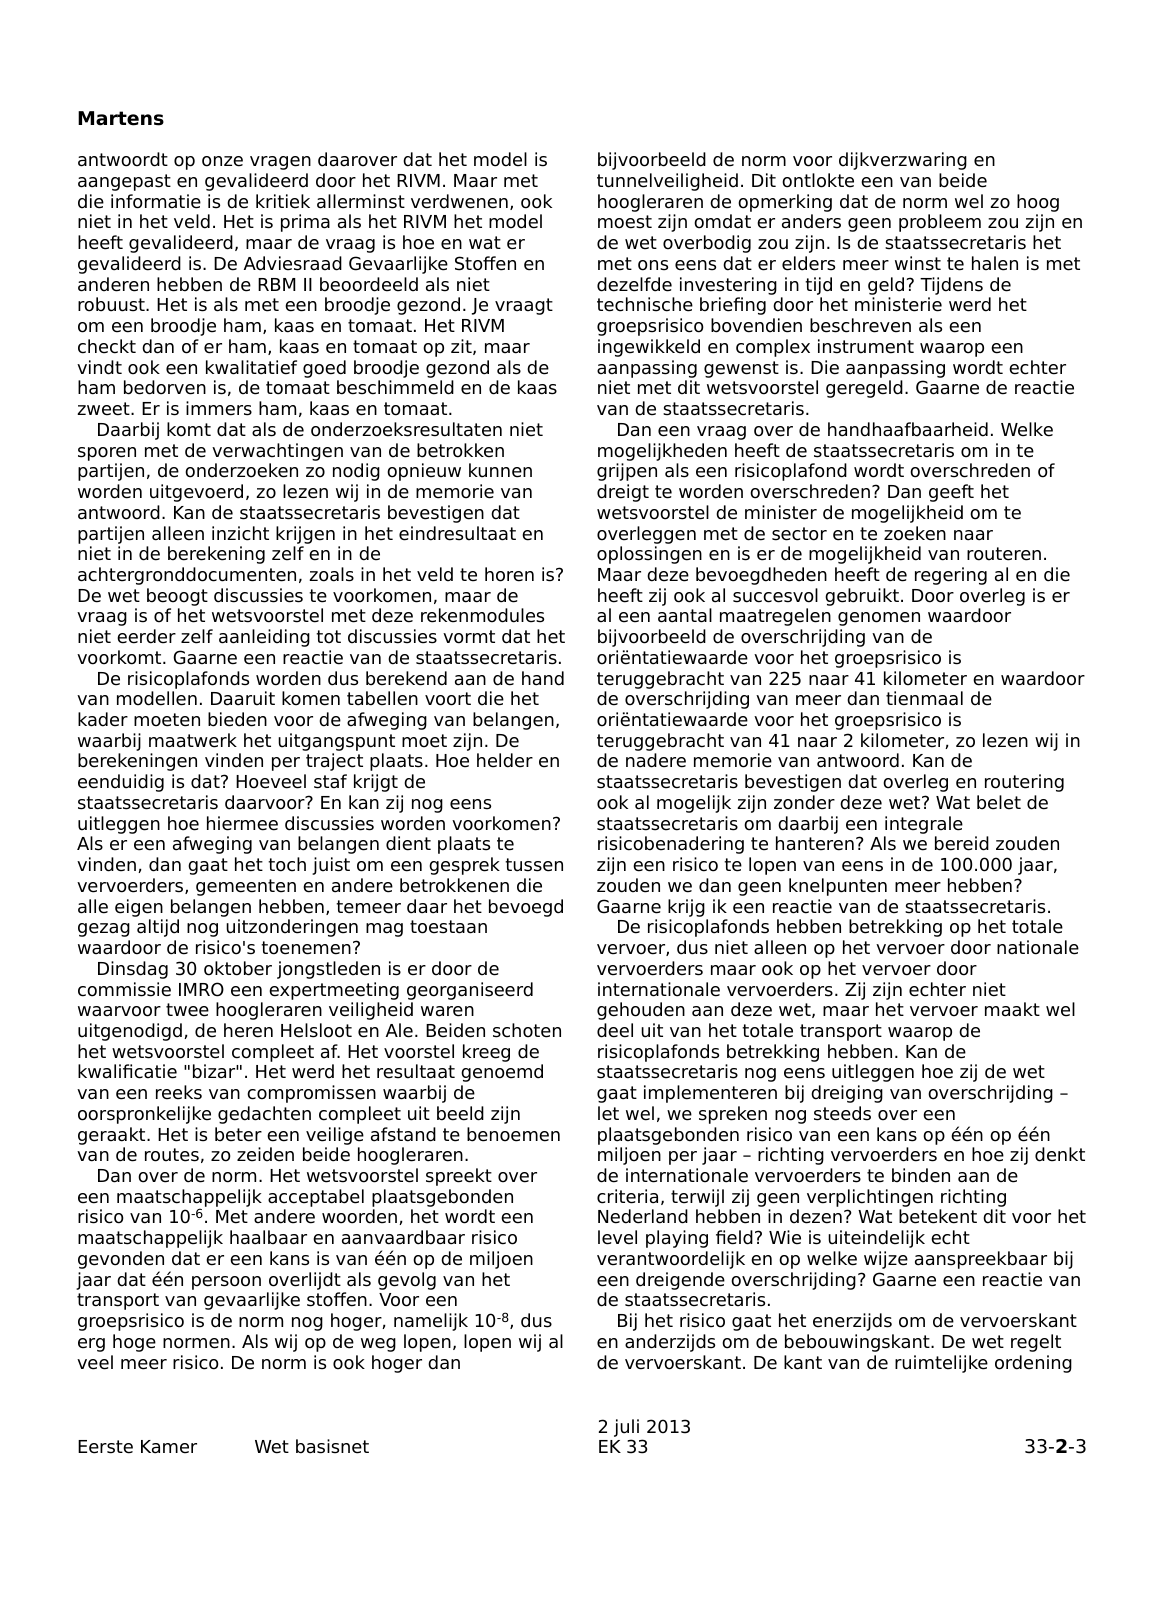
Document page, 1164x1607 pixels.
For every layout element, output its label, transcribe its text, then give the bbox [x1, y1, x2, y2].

text antwoordt op onze vragen daarover dat het model is aangepast en gevalideerd door het RIVM. Maar met die informatie is de kritiek allerminst verdwenen, ook niet in het veld. Het is prima als het RIVM het model heeft gevalideerd, maar de vraag is hoe en wat er gevalideerd is. De Adviesraad Gevaarlijke Stoffen en anderen hebben de RBM II beoordeeld als niet robuust. Het is als met een broodje gezond. Je vraagt om een broodje ham, kaas en tomaat. Het RIVM checkt dan of er ham, kaas en tomaat op zit, maar vindt ook een kwalitatief goed broodje gezond als de ham bedorven is, de tomaat beschimmeld en de kaas zweet. Er is immers ham, kaas en tomaat. [77, 150, 567, 420]
text Bij het risico gaat het enerzijds om de vervoerskant en anderzijds om de bebouwingskant. De wet regelt de vervoerskant. De kant van de ruimtelijke ordening [596, 1311, 1087, 1373]
text De risicoplafonds worden dus berekend aan de hand van modellen. Daaruit komen tabellen voort die het kader moeten bieden voor de afweging van belangen, waarbij maatwerk het uitgangspunt moet zijn. De berekeningen vinden per traject plaats. Hoe helder en eenduidig is dat? Hoeveel staf krijgt de staatssecretaris daarvoor? En kan zij nog eens uitleggen hoe hiermee discussies worden voorkomen? Als er een afweging van belangen dient plaats te vinden, dan gaat het toch juist om een gesprek tussen vervoerders, gemeenten en andere betrokkenen die alle eigen belangen hebben, temeer daar het bevoegd gezag altijd nog uitzonderingen mag toestaan waardoor de risico's toenemen? [77, 668, 567, 959]
text bijvoorbeeld de norm voor dijkverzwaring en tunnelveiligheid. Dit ontlokte een van beide hoogleraren de opmerking dat de norm wel zo hoog moest zijn omdat er anders geen probleem zou zijn en de wet overbodig zou zijn. Is de staatssecretaris het met ons eens dat er elders meer winst te halen is met dezelfde investering in tijd en geld? Tijdens de technische briefing door het ministerie werd het groepsrisico bovendien beschreven als een ingewikkeld en complex instrument waarop een aanpassing gewenst is. Die aanpassing wordt echter niet met dit wetsvoorstel geregeld. Gaarne de reactie van de staatssecretaris. [596, 150, 1087, 420]
text Dan een vraag over de handhaafbaarheid. Welke mogelijkheden heeft de staatssecretaris om in te grijpen als een risicoplafond wordt overschreden of dreigt te worden overschreden? Dan geeft het wetsvoorstel de minister de mogelijkheid om te overleggen met de sector en te zoeken naar oplossingen en is er de mogelijkheid van routeren. Maar deze bevoegdheden heeft de regering al en die heeft zij ook al succesvol gebruikt. Door overleg is er al een aantal maatregelen genomen waardoor bijvoorbeeld de overschrijding van de oriëntatiewaarde voor het groepsrisico is teruggebracht van 225 naar 41 kilometer en waardoor de overschrijding van meer dan tienmaal de oriëntatiewaarde voor het groepsrisico is teruggebracht van 41 naar 2 kilometer, zo lezen wij in de nadere memorie van antwoord. Kan de staatssecretaris bevestigen dat overleg en routering ook al mogelijk zijn zonder deze wet? Wat belet de staatssecretaris om daarbij een integrale risicobenadering te hanteren? Als we bereid zouden zijn een risico te lopen van eens in de 100.000 jaar, zouden we dan geen knelpunten meer hebben? Gaarne krijg ik een reactie van de staatssecretaris. [596, 420, 1087, 917]
text Daarbij komt dat als de onderzoeksresultaten niet sporen met de verwachtingen van de betrokken partijen, de onderzoeken zo nodig opnieuw kunnen worden uitgevoerd, zo lezen wij in de memorie van antwoord. Kan de staatssecretaris bevestigen dat partijen alleen inzicht krijgen in het eindresultaat en niet in de berekening zelf en in de achtergronddocumenten, zoals in het veld te horen is? De wet beoogt discussies te voorkomen, maar de vraag is of het wetsvoorstel met deze rekenmodules niet eerder zelf aanleiding tot discussies vormt dat het voorkomt. Gaarne een reactie van de staatssecretaris. [77, 420, 567, 668]
text Dinsdag 30 oktober jongstleden is er door de commissie IMRO een expertmeeting georganiseerd waarvoor twee hoogleraren veiligheid waren uitgenodigd, de heren Helsloot en Ale. Beiden schoten het wetsvoorstel compleet af. Het voorstel kreeg de kwalificatie "bizar". Het werd het resultaat genoemd van een reeks van compromissen waarbij de oorspronkelijke gedachten compleet uit beeld zijn geraakt. Het is beter een veilige afstand te benoemen van de routes, zo zeiden beide hoogleraren. [77, 959, 567, 1166]
text Dan over de norm. Het wetsvoorstel spreekt over een maatschappelijk acceptabel plaatsgebonden risico van 10-6. Met andere woorden, het wordt een maatschappelijk haalbaar en aanvaardbaar risico gevonden dat er een kans is van één op de miljoen jaar dat één persoon overlijdt als gevolg van het transport van gevaarlijke stoffen. Voor een groepsrisico is de norm nog hoger, namelijk 10-8, dus erg hoge normen. Als wij op de weg lopen, lopen wij al veel meer risico. De norm is ook hoger dan [77, 1166, 567, 1373]
text De risicoplafonds hebben betrekking op het totale vervoer, dus niet alleen op het vervoer door nationale vervoerders maar ook op het vervoer door internationale vervoerders. Zij zijn echter niet gehouden aan deze wet, maar het vervoer maakt wel deel uit van het totale transport waarop de risicoplafonds betrekking hebben. Kan de staatssecretaris nog eens uitleggen hoe zij de wet gaat implementeren bij dreiging van overschrijding –let wel, we spreken nog steeds over een plaatsgebonden risico van een kans op één op één miljoen per jaar – richting vervoerders en hoe zij denkt de internationale vervoerders te binden aan de criteria, terwijl zij geen verplichtingen richting Nederland hebben in dezen? Wat betekent dit voor het level playing field? Wie is uiteindelijk echt verantwoordelijk en op welke wijze aanspreekbaar bij een dreigende overschrijding? Gaarne een reactie van de staatssecretaris. [596, 917, 1087, 1311]
